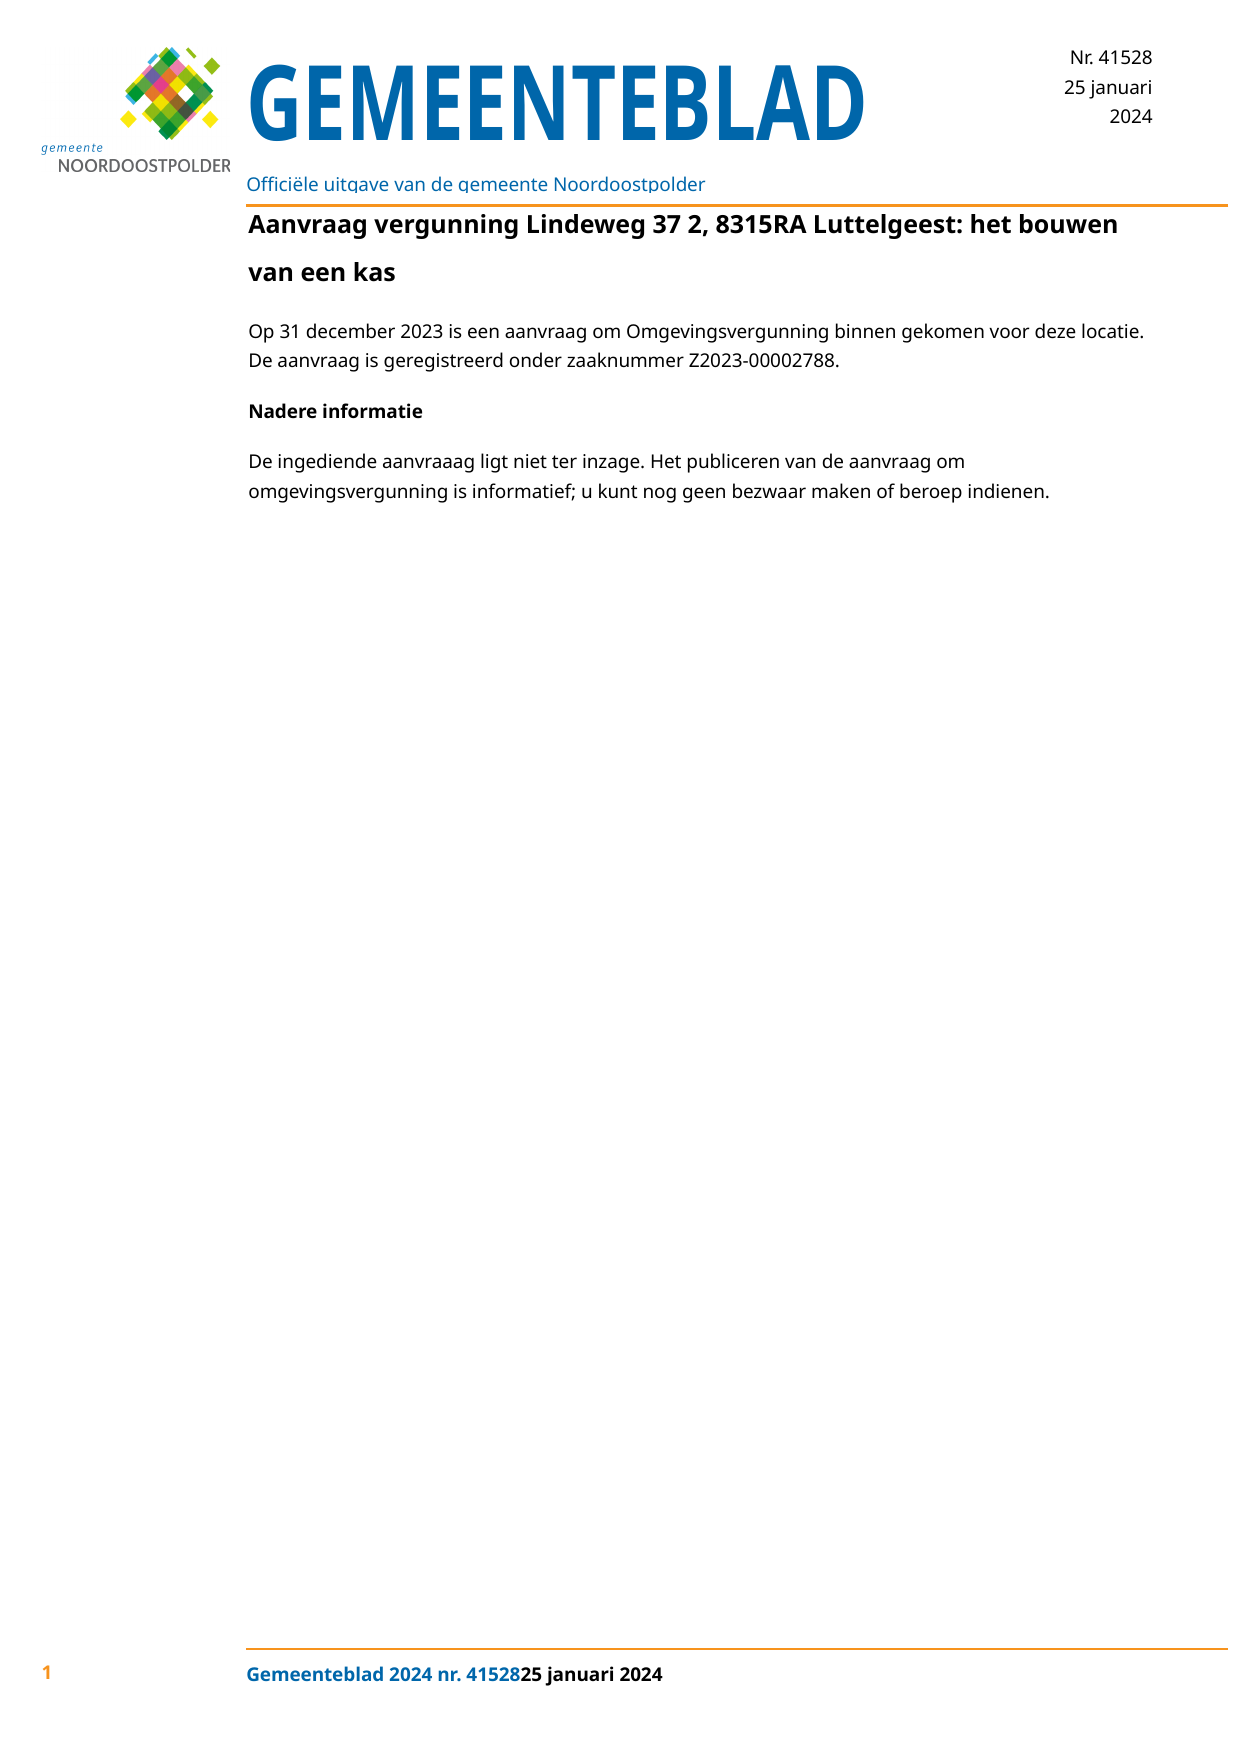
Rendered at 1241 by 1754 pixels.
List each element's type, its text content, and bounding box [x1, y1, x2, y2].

text De ingediende aanvraaag ligt niet ter inzage. Het publiceren van de aanvraag om omgevingsvergunning is informatief; u kunt nog geen bezwaar maken of beroep indienen. [248, 448, 1152, 504]
text Aanvraag vergunning Lindeweg 37 2, 8315RA Luttelgeest: het bouwen van een kas [248, 207, 1152, 288]
text Op 31 december 2023 is een aanvraag om Omgevingsvergunning binnen gekomen voor deze locatie. De aanvraag is geregistreerd onder zaaknummer Z2023-00002788. [248, 318, 1152, 373]
text Nadere informatie [248, 398, 1152, 424]
picture [41, 47, 231, 172]
